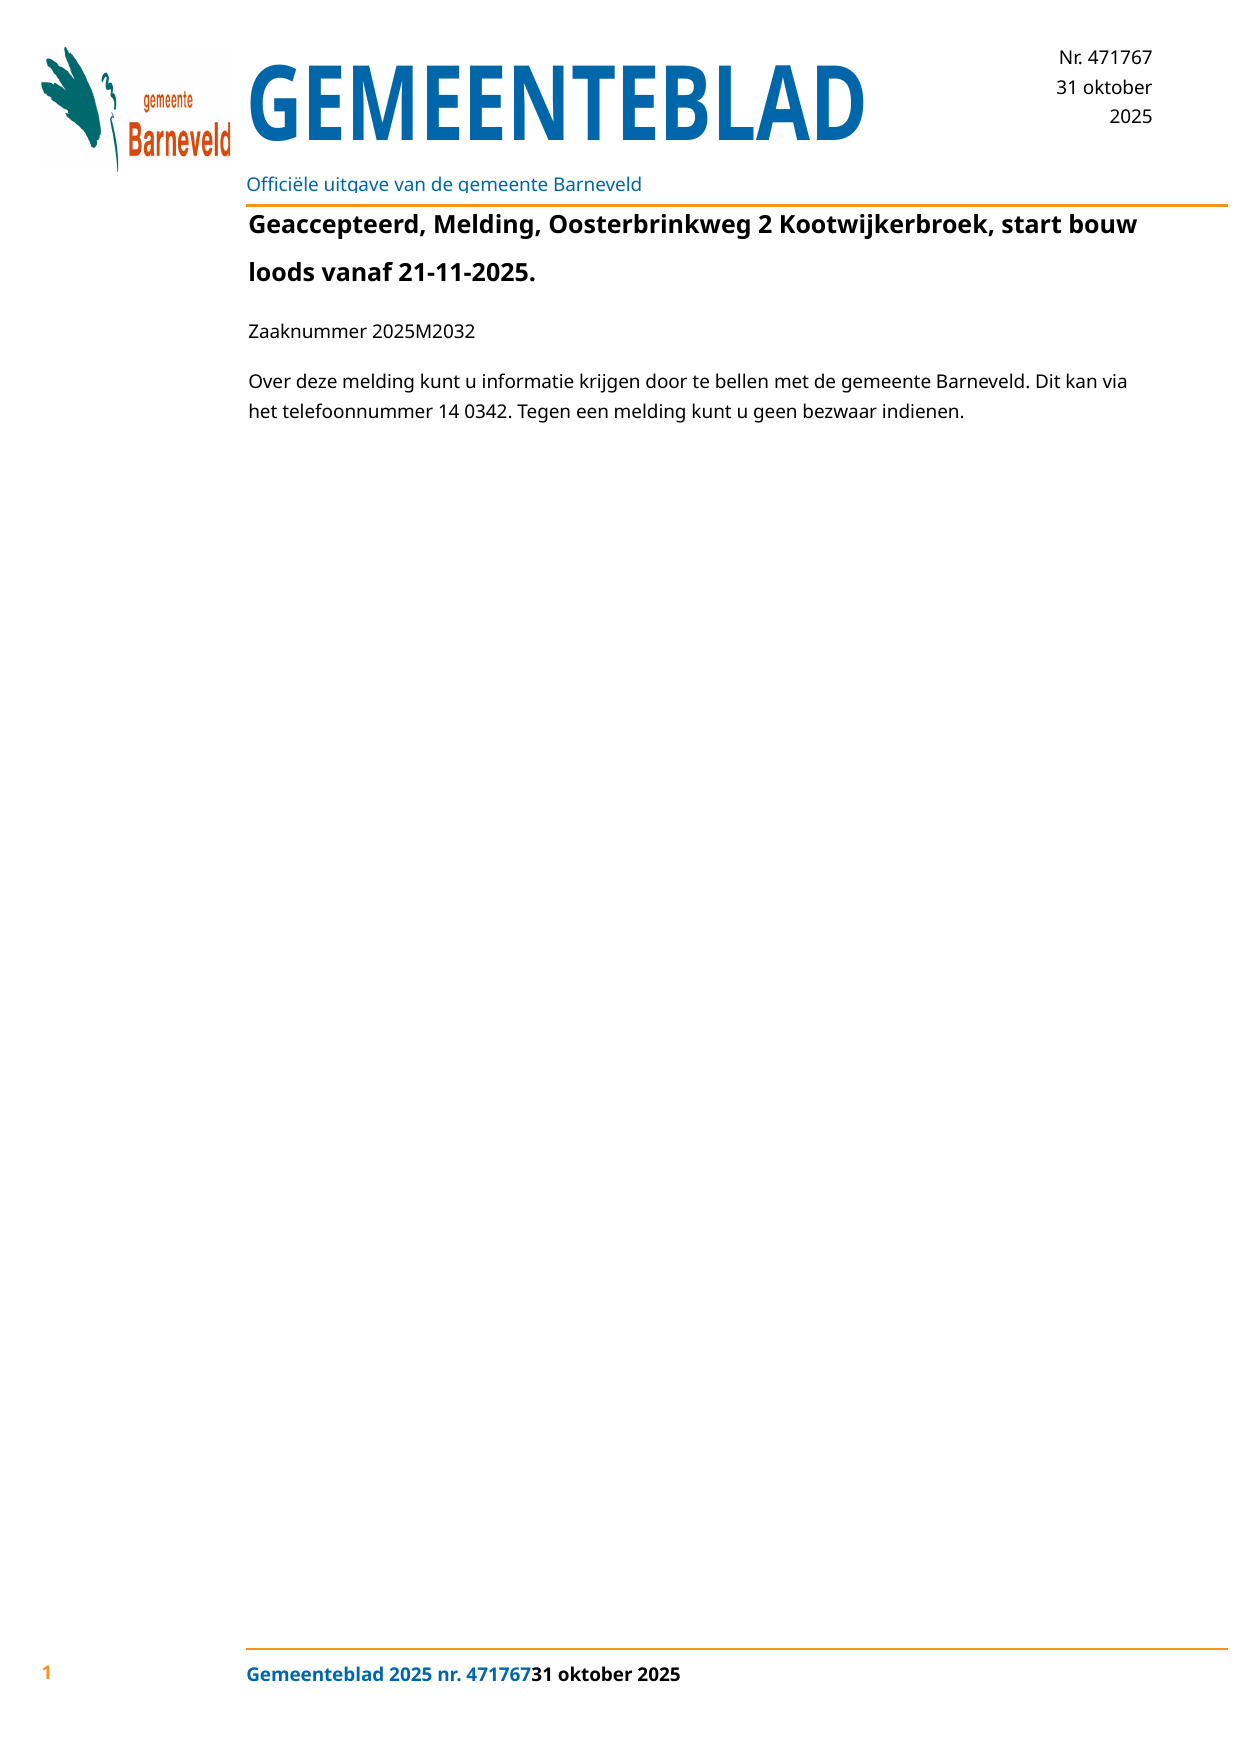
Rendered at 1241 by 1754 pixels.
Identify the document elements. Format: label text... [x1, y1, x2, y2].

text Geaccepteerd, Melding, Oosterbrinkweg 2 Kootwijkerbroek, start bouw loods vanaf 21-11-2025. [248, 207, 1152, 288]
text Over deze melding kunt u informatie krijgen door te bellen met de gemeente Barneveld. Dit kan via het telefoonnummer 14 0342. Tegen een melding kunt u geen bezwaar indienen. [248, 368, 1152, 424]
picture [41, 47, 231, 172]
text Zaaknummer 2025M2032 [248, 318, 1152, 344]
